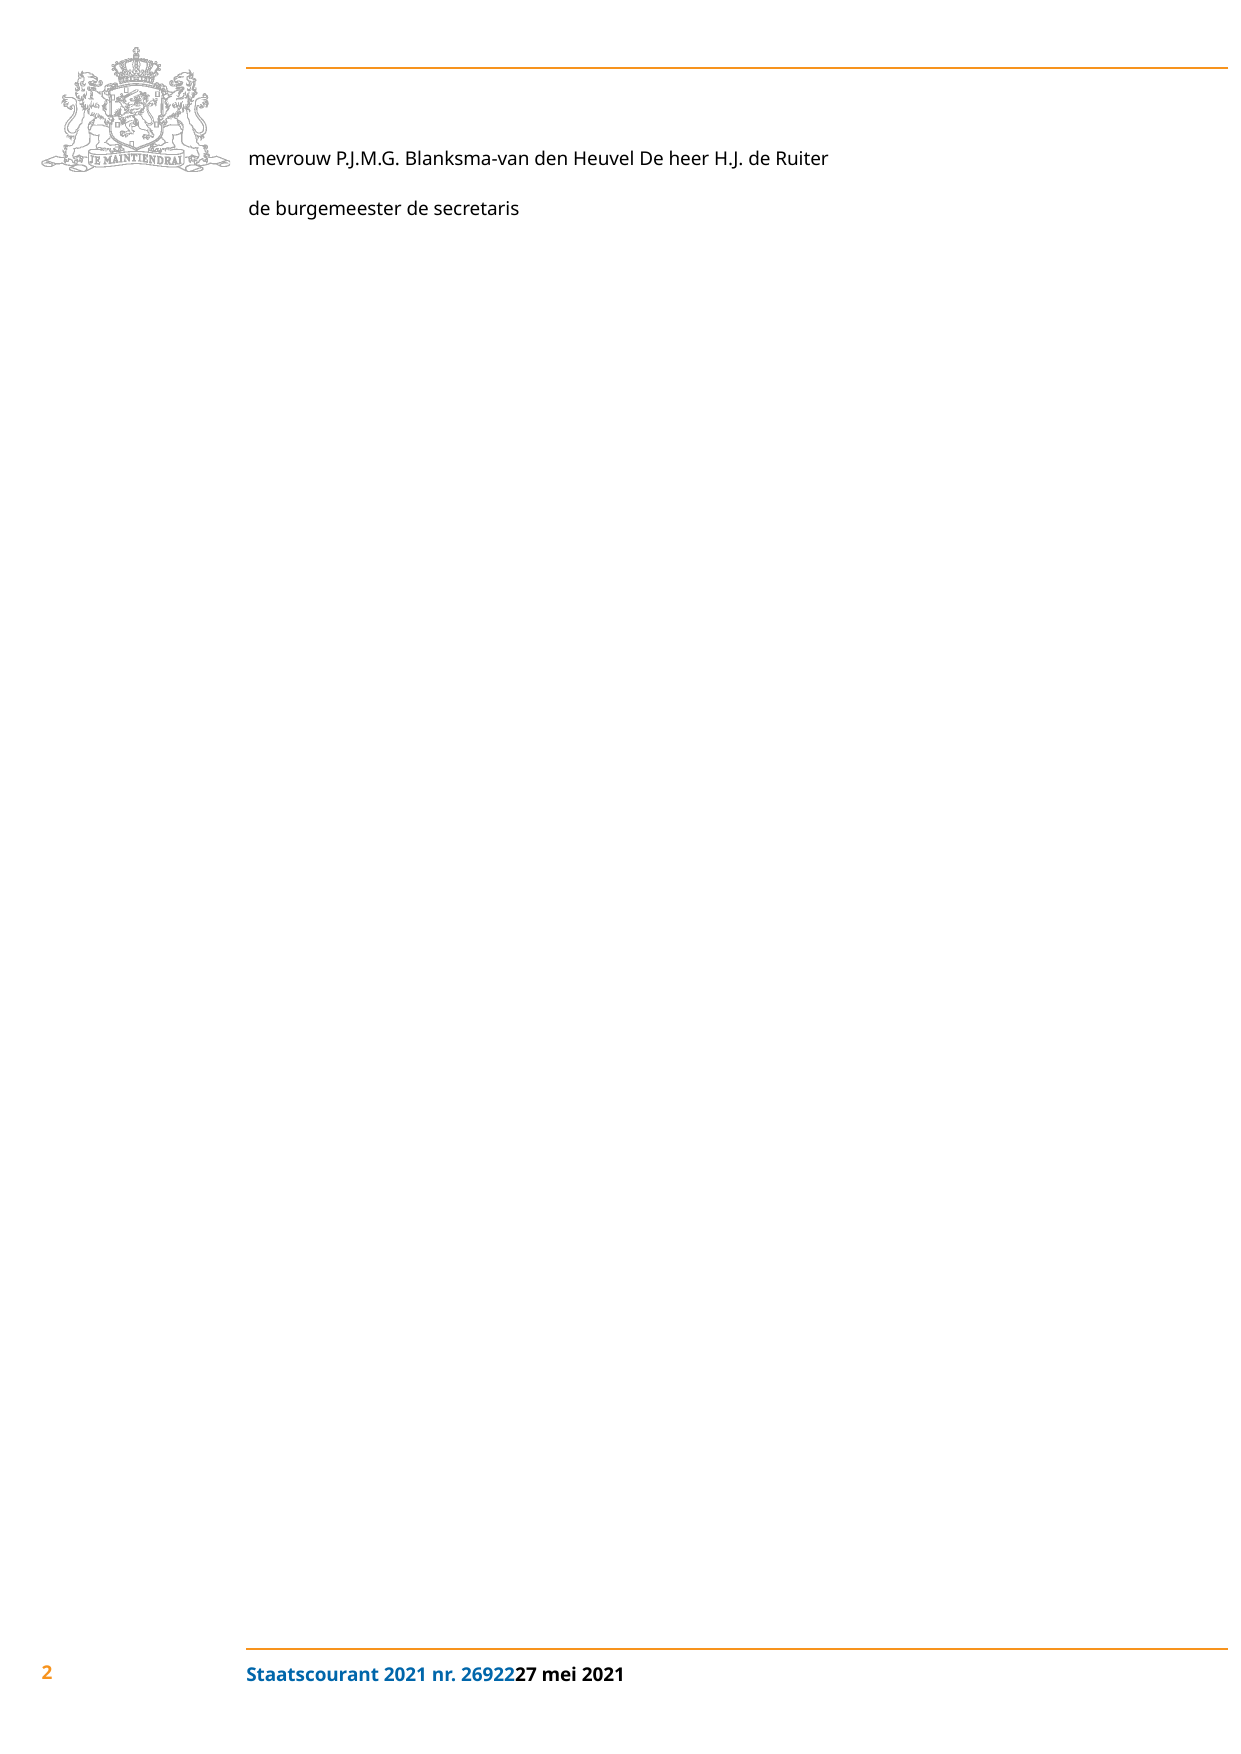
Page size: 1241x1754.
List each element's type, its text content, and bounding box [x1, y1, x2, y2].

text mevrouw P.J.M.G. Blanksma-van den Heuvel De heer H.J. de Ruiter [248, 145, 1152, 171]
text de burgemeester de secretaris [248, 196, 1152, 221]
picture [41, 47, 231, 172]
